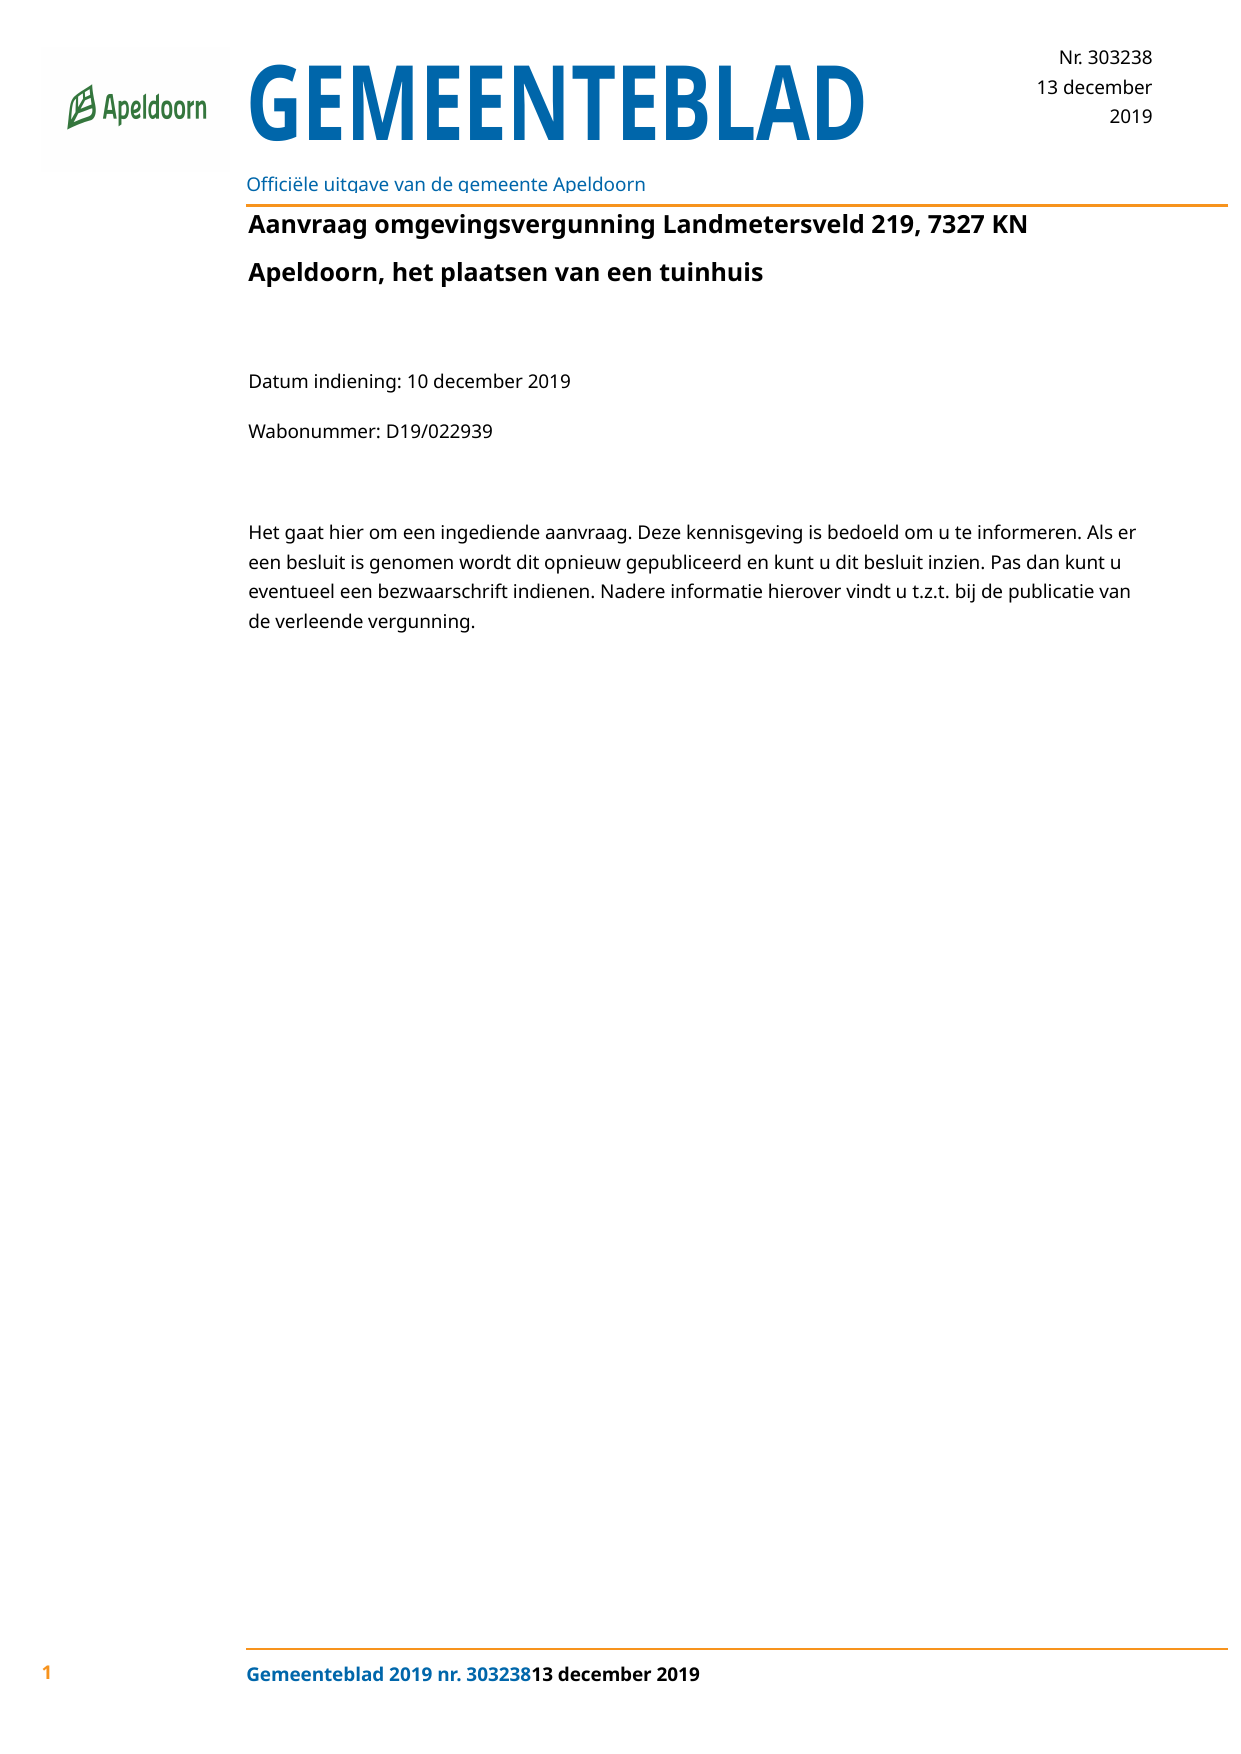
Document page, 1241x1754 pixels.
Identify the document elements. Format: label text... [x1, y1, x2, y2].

text Aanvraag omgevingsvergunning Landmetersveld 219, 7327 KN Apeldoorn, het plaatsen van een tuinhuis [248, 207, 1152, 288]
picture [41, 47, 231, 172]
text Het gaat hier om een ingediende aanvraag. Deze kennisgeving is bedoeld om u te informeren. Als er een besluit is genomen wordt dit opnieuw gepubliceerd en kunt u dit besluit inzien. Pas dan kunt u eventueel een bezwaarschrift indienen. Nadere informatie hierover vindt u t.z.t. bij de publicatie van de verleende vergunning. [248, 519, 1152, 634]
text Datum indiening: 10 december 2019 [248, 368, 1152, 394]
text Wabonummer: D19/022939 [248, 419, 1152, 444]
